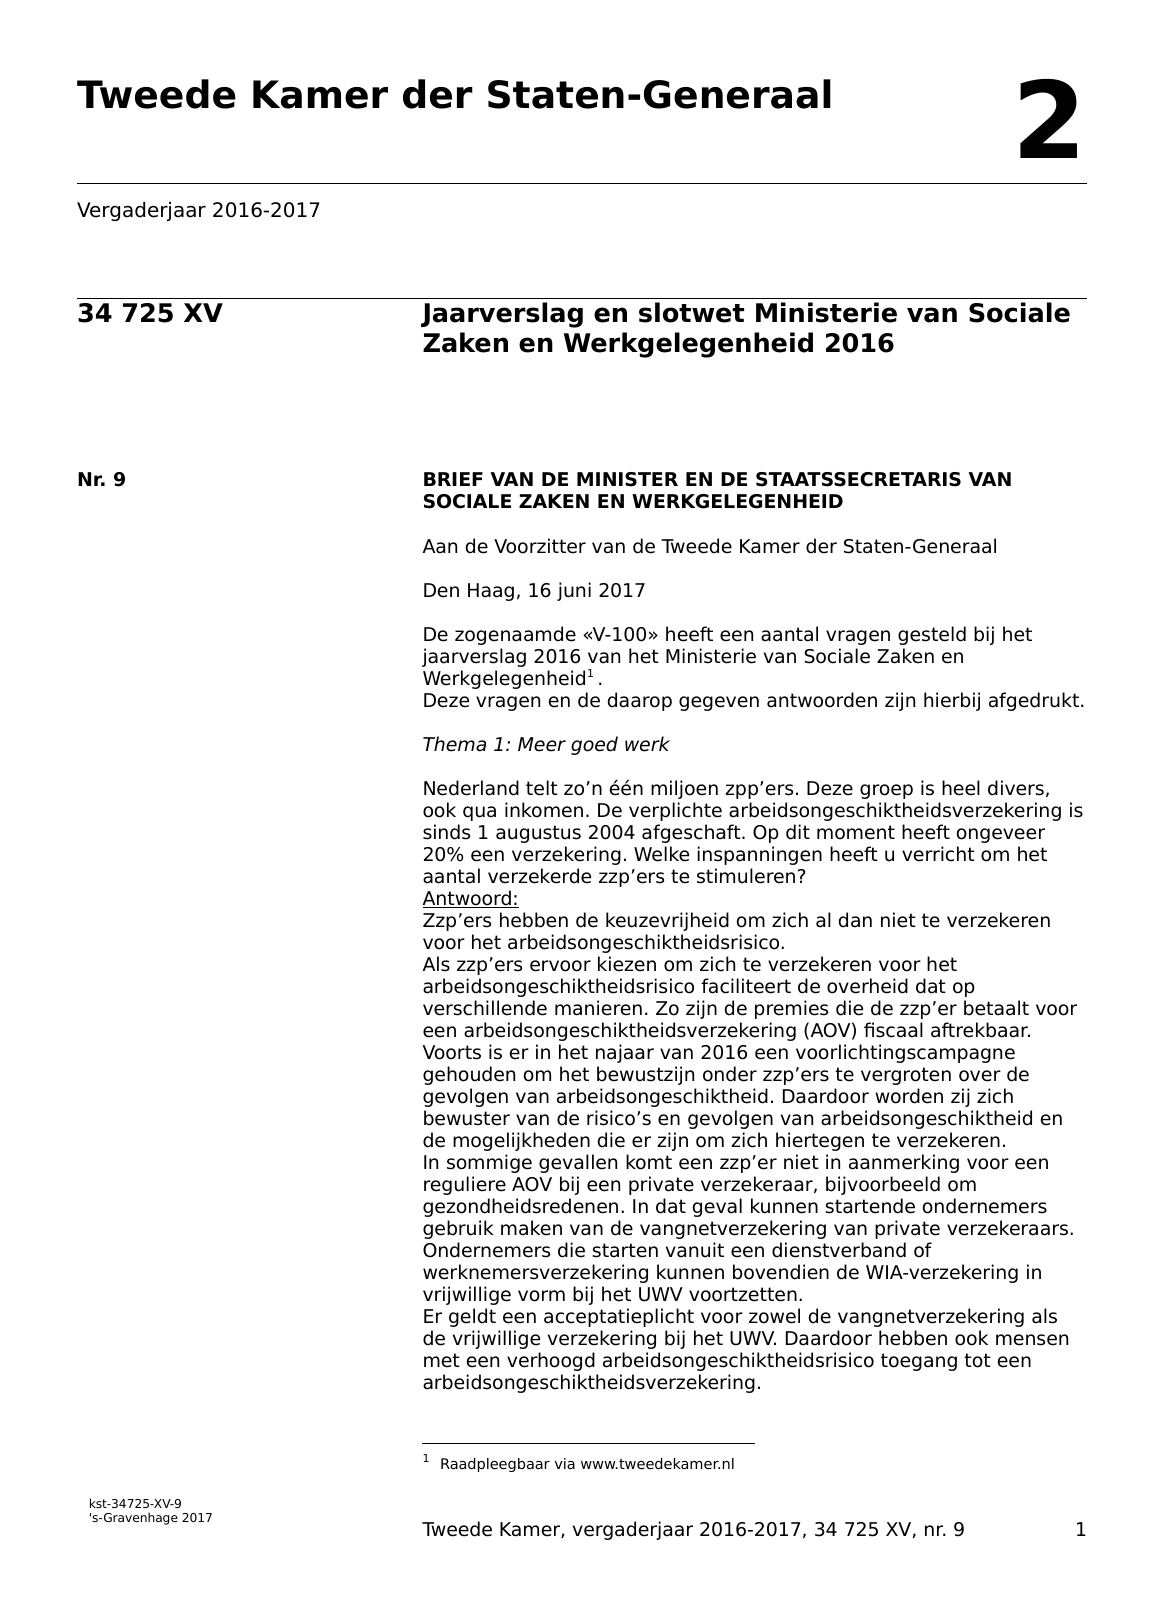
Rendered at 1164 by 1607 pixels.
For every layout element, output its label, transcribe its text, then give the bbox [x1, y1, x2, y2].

text Deze vragen en de daarop gegeven antwoorden zijn hierbij afgedrukt. [422, 690, 1087, 712]
table_cell Vergaderjaar 2016-2017 [77, 184, 1087, 298]
text Er geldt een acceptatieplicht voor zowel de vangnetverzekering als de vrijwillige verzekering bij het UWV. Daardoor hebben ook mensen met een verhoogd arbeidsongeschiktheidsrisico toegang tot een arbeidsongeschiktheidsverzekering. [422, 1306, 1087, 1393]
text In sommige gevallen komt een zzp’er niet in aanmerking voor een reguliere AOV bij een private verzekeraar, bijvoorbeeld om gezondheidsredenen. In dat geval kunnen startende ondernemers gebruik maken van de vangnetverzekering van private verzekeraars. Ondernemers die starten vanuit een dienstverband of werknemersverzekering kunnen bovendien de WIA-verzekering in vrijwillige vorm bij het UWV voortzetten. [422, 1152, 1087, 1306]
text Den Haag, 16 juni 2017 [422, 580, 1087, 602]
text kst-34725-XV-9 [88, 1497, 323, 1511]
text Zzp’ers hebben de keuzevrijheid om zich al dan niet te verzekeren voor het arbeidsongeschiktheidsrisico. [422, 910, 1087, 954]
subtitle Thema 1: Meer goed werk [422, 734, 1087, 756]
text Nederland telt zo’n één miljoen zpp’ers. Deze groep is heel divers, ook qua inkomen. De verplichte arbeidsongeschiktheidsverzekering is sinds 1 augustus 2004 afgeschaft. Op dit moment heeft ongeveer 20% een verzekering. Welke inspanningen heeft u verricht om het aantal verzekerde zzp’ers te stimuleren? [422, 778, 1087, 888]
subtitle Nr. 9 BRIEF VAN DE MINISTER EN DE STAATSSECRETARIS VAN SOCIALE ZAKEN EN WERKGELEGENHEID [77, 469, 1087, 513]
table_header Tweede Kamer der Staten-Generaal [77, 59, 886, 183]
subtitle 34 725 XV Jaarverslag en slotwet Ministerie van Sociale Zaken en Werkgelegenheid 2016 [77, 299, 1087, 358]
text De zogenaamde «V-100» heeft een aantal vragen gesteld bij het jaarverslag 2016 van het Ministerie van Sociale Zaken en Werkgelegenheid. [422, 624, 1087, 690]
text 's-Gravenhage 2017 [88, 1511, 323, 1525]
text Antwoord: [422, 888, 1087, 910]
text Aan de Voorzitter van de Tweede Kamer der Staten-Generaal [422, 536, 1087, 557]
table_header 2 [886, 59, 1087, 183]
text Raadpleegbaar via www.tweedekamer.nl [422, 1452, 1087, 1474]
text Als zzp’ers ervoor kiezen om zich te verzekeren voor het arbeidsongeschiktheidsrisico faciliteert de overheid dat op verschillende manieren. Zo zijn de premies die de zzp’er betaalt voor een arbeidsongeschiktheidsverzekering (AOV) fiscaal aftrekbaar. Voorts is er in het najaar van 2016 een voorlichtingscampagne gehouden om het bewustzijn onder zzp’ers te vergroten over de gevolgen van arbeidsongeschiktheid. Daardoor worden zij zich bewuster van de risico’s en gevolgen van arbeidsongeschiktheid en de mogelijkheden die er zijn om zich hiertegen te verzekeren. [422, 954, 1087, 1152]
